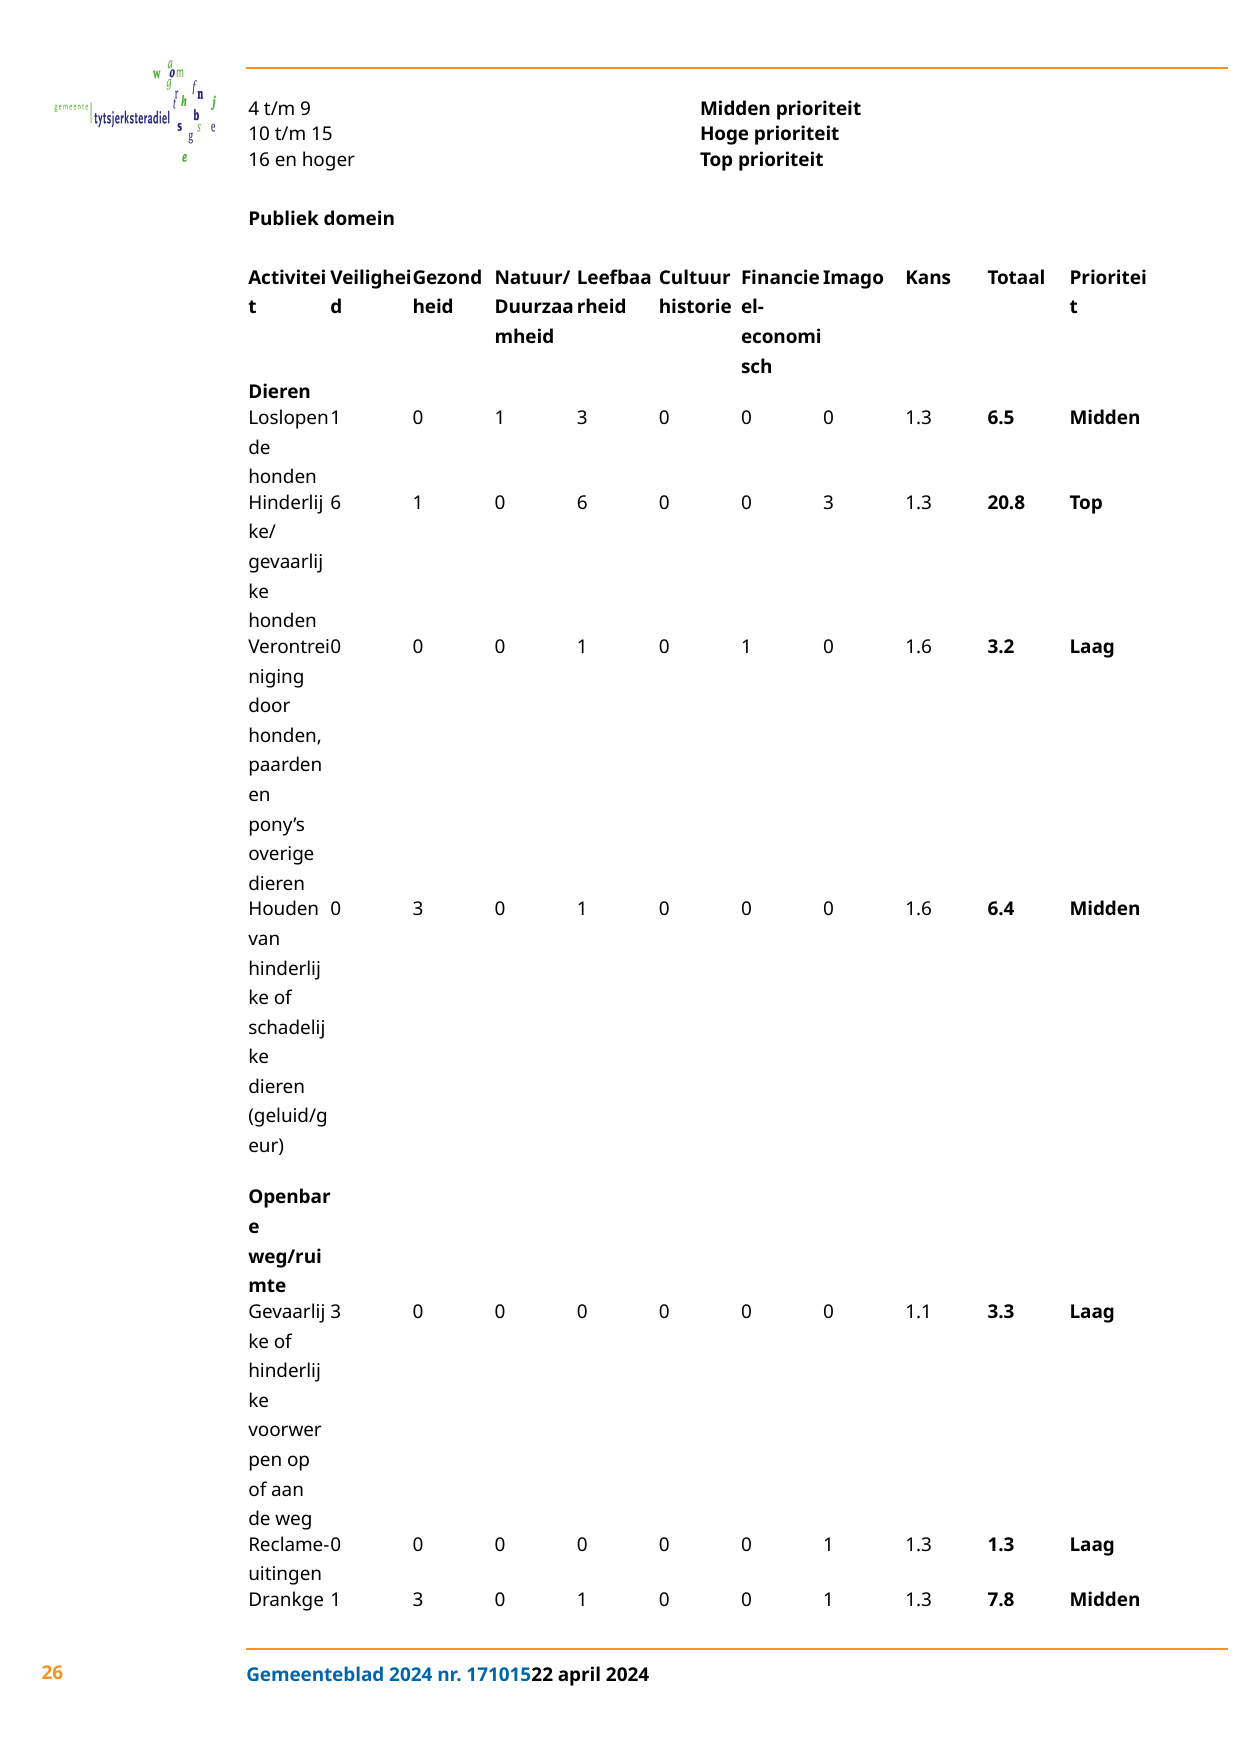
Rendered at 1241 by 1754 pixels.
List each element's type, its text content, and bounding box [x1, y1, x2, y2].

table_cell Drankge [248, 1586, 330, 1612]
table_cell [412, 379, 494, 404]
table_cell 0 [412, 633, 494, 896]
table_cell 0 [823, 1298, 905, 1531]
table_cell 3 [412, 896, 494, 1158]
table_header Imago [823, 264, 905, 378]
table_cell 0 [741, 1586, 823, 1612]
table_cell [905, 1184, 987, 1298]
table_cell 1.3 [905, 1531, 987, 1586]
table_cell [905, 379, 987, 404]
table_cell 1.6 [905, 633, 987, 896]
table_cell [741, 1158, 823, 1184]
table_cell 1 [823, 1586, 905, 1612]
table_cell 1 [330, 404, 412, 489]
table_cell [494, 379, 577, 404]
table_cell [494, 1158, 577, 1184]
table_cell Openbare weg/ruimte [248, 1184, 330, 1298]
table_cell 1.1 [905, 1298, 987, 1531]
table_cell [577, 379, 659, 404]
table_cell [330, 379, 412, 404]
table_cell 0 [659, 1586, 741, 1612]
table_cell Hinderlijke/gevaarlijke honden [248, 489, 330, 633]
table_cell Loslopende honden [248, 404, 330, 489]
table_cell 0 [823, 633, 905, 896]
table_cell 0 [659, 1298, 741, 1531]
table_cell 6.4 [987, 896, 1069, 1158]
table_cell 0 [659, 633, 741, 896]
table_cell 0 [494, 489, 577, 633]
table_cell [494, 1184, 577, 1298]
table_cell [905, 1158, 987, 1184]
table_cell 0 [577, 1531, 659, 1586]
table_cell [659, 1158, 741, 1184]
table_cell 1 [577, 896, 659, 1158]
table_cell 0 [494, 633, 577, 896]
table_cell [987, 379, 1069, 404]
table_cell 0 [823, 404, 905, 489]
table_header Totaal [987, 264, 1069, 378]
table_cell [1069, 1184, 1152, 1298]
table_cell 0 [330, 633, 412, 896]
table_cell 20.8 [987, 489, 1069, 633]
table_cell 1.3 [905, 489, 987, 633]
table_cell [823, 1158, 905, 1184]
table_cell Midden [1069, 404, 1152, 489]
table_cell [741, 379, 823, 404]
table_cell [577, 1184, 659, 1298]
table_header Veiligheid [330, 264, 412, 378]
table_header Financieel-economisch [741, 264, 823, 378]
table_cell [659, 379, 741, 404]
table_cell 1.6 [905, 896, 987, 1158]
table_cell 0 [412, 1531, 494, 1586]
table_cell 0 [659, 404, 741, 489]
table_cell 0 [412, 404, 494, 489]
table_cell 3 [330, 1298, 412, 1531]
table_cell 0 [494, 1298, 577, 1531]
table_cell 3 [823, 489, 905, 633]
table_cell Laag [1069, 1531, 1152, 1586]
table_cell 7.8 [987, 1586, 1069, 1612]
table_cell 10 t/m 15 [248, 121, 700, 146]
table_cell 0 [330, 896, 412, 1158]
table_cell 0 [577, 1298, 659, 1531]
table_cell 1.3 [905, 1586, 987, 1612]
table_cell 0 [741, 404, 823, 489]
table_cell [412, 1184, 494, 1298]
table_cell [823, 379, 905, 404]
table_cell 3.2 [987, 633, 1069, 896]
table_cell [659, 1184, 741, 1298]
table_cell 0 [741, 489, 823, 633]
table_cell 0 [494, 1586, 577, 1612]
table_header Kans [905, 264, 987, 378]
table_cell 3.3 [987, 1298, 1069, 1531]
table_cell 1 [494, 404, 577, 489]
table_cell Gevaarlijke of hinderlijke voorwerpen op of aan de weg [248, 1298, 330, 1531]
table_cell 1 [823, 1531, 905, 1586]
table_cell Verontreiniging door honden, paarden en pony’s overige dieren [248, 633, 330, 896]
table_cell 0 [659, 489, 741, 633]
table_cell [577, 1158, 659, 1184]
table_cell 1 [741, 633, 823, 896]
table_cell Reclame-uitingen [248, 1531, 330, 1586]
table_cell Laag [1069, 633, 1152, 896]
table_cell 1.3 [987, 1531, 1069, 1586]
table_cell Laag [1069, 1298, 1152, 1531]
table_cell 0 [494, 896, 577, 1158]
table_cell [248, 1158, 330, 1184]
table_cell [1069, 1158, 1152, 1184]
table_cell Midden prioriteit [700, 95, 1152, 121]
table_cell 4 t/m 9 [248, 95, 700, 121]
table_cell 0 [823, 896, 905, 1158]
table_cell [412, 1158, 494, 1184]
table_cell 0 [659, 1531, 741, 1586]
table_cell 6 [577, 489, 659, 633]
table_cell 0 [741, 1531, 823, 1586]
table_cell 0 [741, 1298, 823, 1531]
table_header Cultuurhistorie [659, 264, 741, 378]
table_cell 1 [577, 1586, 659, 1612]
table_cell 0 [659, 896, 741, 1158]
table_cell [330, 1158, 412, 1184]
table_cell [741, 1184, 823, 1298]
table_cell 3 [412, 1586, 494, 1612]
table_cell [1069, 379, 1152, 404]
text Publiek domein [248, 205, 1152, 231]
picture [41, 47, 231, 172]
table_cell 1 [330, 1586, 412, 1612]
table_cell [823, 1184, 905, 1298]
table_cell 0 [741, 896, 823, 1158]
table_cell Top [1069, 489, 1152, 633]
table_cell Hoge prioriteit [700, 121, 1152, 146]
table_header Leefbaarheid [577, 264, 659, 378]
table_header Prioriteit [1069, 264, 1152, 378]
table_cell [987, 1158, 1069, 1184]
table_cell 6 [330, 489, 412, 633]
table_cell 0 [330, 1531, 412, 1586]
table_cell 1.3 [905, 404, 987, 489]
table_cell 0 [412, 1298, 494, 1531]
table_cell Midden [1069, 896, 1152, 1158]
table_cell 1 [577, 633, 659, 896]
table_header Gezondheid [412, 264, 494, 378]
table_cell Dieren [248, 379, 330, 404]
table_header Natuur/ Duurzaamheid [494, 264, 577, 378]
table_header Activiteit [248, 264, 330, 378]
table_cell Top prioriteit [700, 146, 1152, 172]
table_cell [987, 1184, 1069, 1298]
table_cell [330, 1184, 412, 1298]
table_cell 16 en hoger [248, 146, 700, 172]
table_cell Midden [1069, 1586, 1152, 1612]
table_cell 1 [412, 489, 494, 633]
table_cell Houden van hinderlijke of schadelijke dieren (geluid/geur) [248, 896, 330, 1158]
table_cell 0 [494, 1531, 577, 1586]
table_cell 6.5 [987, 404, 1069, 489]
table_cell 3 [577, 404, 659, 489]
